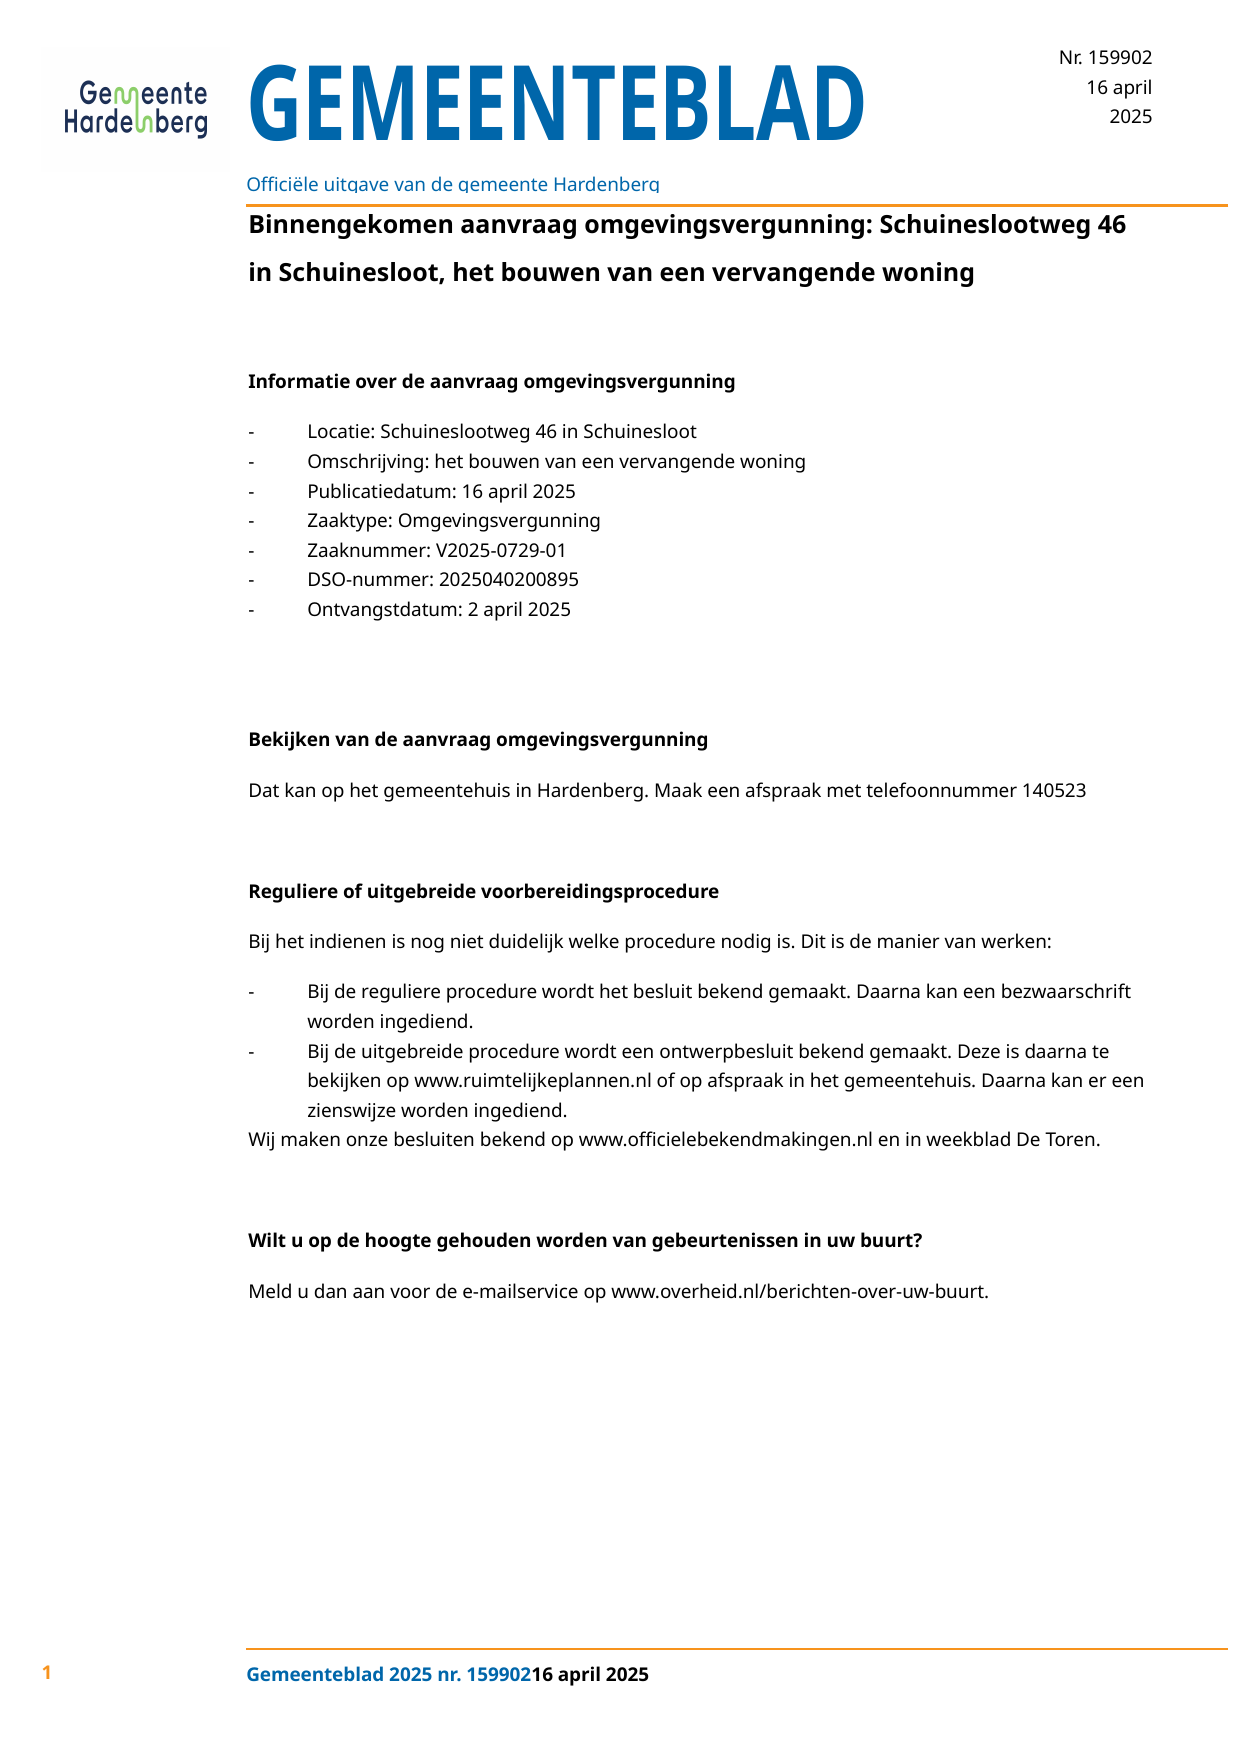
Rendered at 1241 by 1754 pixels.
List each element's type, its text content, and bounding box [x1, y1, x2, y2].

text Binnengekomen aanvraag omgevingsvergunning: Schuineslootweg 46 in Schuinesloot, het bouwen van een vervangende woning [248, 207, 1152, 288]
text Bekijken van de aanvraag omgevingsvergunning [248, 727, 1152, 752]
list Locatie: Schuineslootweg 46 in Schuinesloot [248, 419, 1152, 444]
text Bij het indienen is nog niet duidelijk welke procedure nodig is. Dit is de manier van werken: [248, 928, 1152, 954]
picture [41, 47, 231, 172]
text Wij maken onze besluiten bekend op www.officielebekendmakingen.nl en in weekblad De Toren. [248, 1127, 1152, 1152]
text Wilt u op de hoogte gehouden worden van gebeurtenissen in uw buurt? [248, 1227, 1152, 1253]
list Publicatiedatum: 16 april 2025 [248, 478, 1152, 504]
list Ontvangstdatum: 2 april 2025 [248, 596, 1152, 622]
list DSO-nummer: 2025040200895 [248, 567, 1152, 592]
list Bij de uitgebreide procedure wordt een ontwerpbesluit bekend gemaakt. Deze is daarna te bekijken op www.ruimtelijkeplannen.nl of op afspraak in het gemeentehuis. Daarna kan er een zienswijze worden ingediend. [248, 1038, 1152, 1123]
text Dat kan op het gemeentehuis in Hardenberg. Maak een afspraak met telefoonnummer 140523 [248, 777, 1152, 803]
list Bij de reguliere procedure wordt het besluit bekend gemaakt. Daarna kan een bezwaarschrift worden ingediend. [248, 979, 1152, 1034]
text Informatie over de aanvraag omgevingsvergunning [248, 368, 1152, 394]
list Zaaknummer: V2025-0729-01 [248, 537, 1152, 563]
list Omschrijving: het bouwen van een vervangende woning [248, 448, 1152, 474]
list Zaaktype: Omgevingsvergunning [248, 507, 1152, 533]
text Meld u dan aan voor de e-mailservice op www.overheid.nl/berichten-over-uw-buurt. [248, 1278, 1152, 1304]
text Reguliere of uitgebreide voorbereidingsprocedure [248, 878, 1152, 904]
